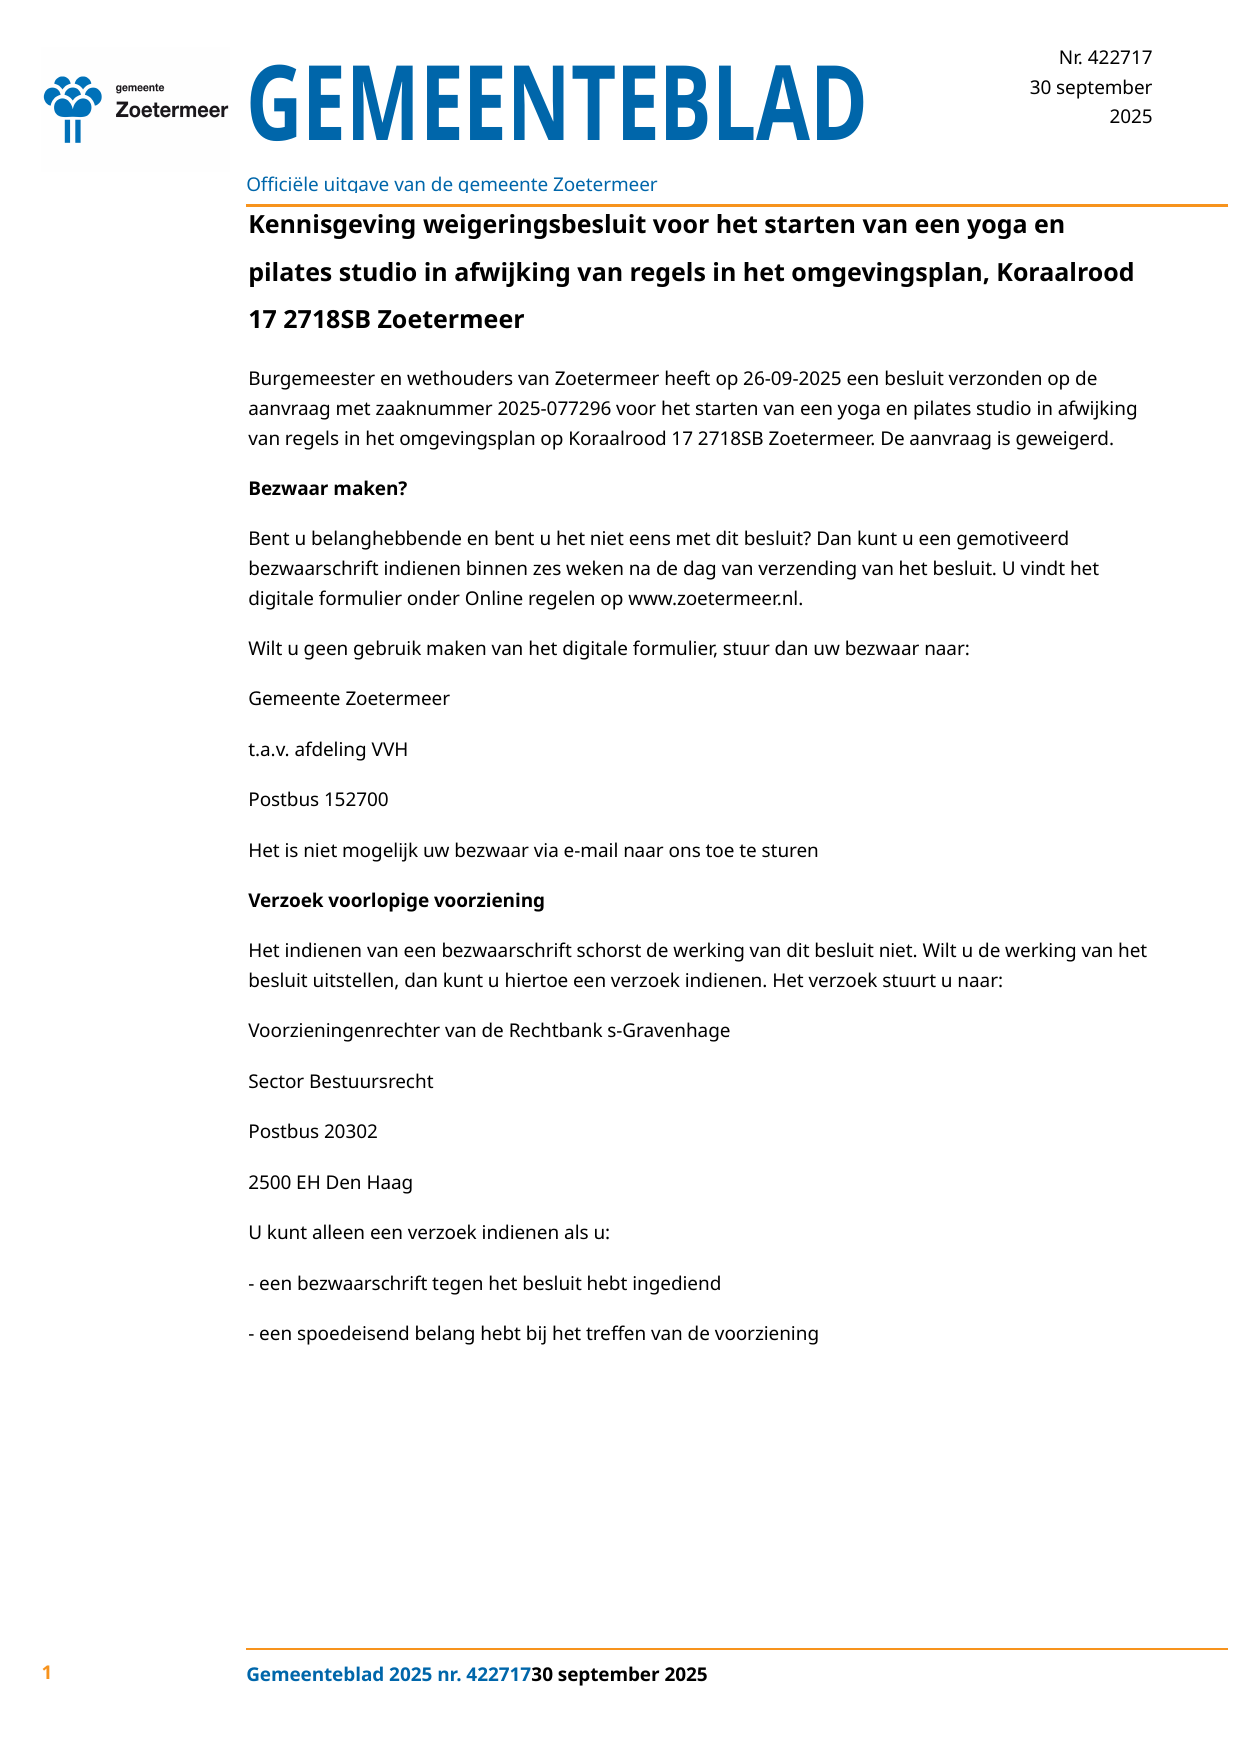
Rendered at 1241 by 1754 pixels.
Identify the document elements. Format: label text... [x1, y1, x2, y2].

text Burgemeester en wethouders van Zoetermeer heeft op 26-09-2025 een besluit verzonden op de aanvraag met zaaknummer 2025-077296 voor het starten van een yoga en pilates studio in afwijking van regels in het omgevingsplan op Koraalrood 17 2718SB Zoetermeer. De aanvraag is geweigerd. [248, 366, 1152, 450]
text 2500 EH Den Haag [248, 1169, 1152, 1194]
text Sector Bestuursrecht [248, 1068, 1152, 1094]
text U kunt alleen een verzoek indienen als u: [248, 1219, 1152, 1245]
text Bezwaar maken? [248, 475, 1152, 501]
text Postbus 20302 [248, 1118, 1152, 1144]
text - een spoedeisend belang hebt bij het treffen van de voorziening [248, 1320, 1152, 1346]
text Gemeente Zoetermeer [248, 686, 1152, 711]
text Bent u belanghebbende en bent u het niet eens met dit besluit? Dan kunt u een gemotiveerd bezwaarschrift indienen binnen zes weken na de dag van verzending van het besluit. U vindt het digitale formulier onder Online regelen op www.zoetermeer.nl. [248, 526, 1152, 610]
text t.a.v. afdeling VVH [248, 736, 1152, 762]
text Het is niet mogelijk uw bezwaar via e-mail naar ons toe te sturen [248, 837, 1152, 862]
text Postbus 152700 [248, 786, 1152, 812]
text Het indienen van een bezwaarschrift schorst de werking van dit besluit niet. Wilt u de werking van het besluit uitstellen, dan kunt u hiertoe een verzoek indienen. Het verzoek stuurt u naar: [248, 938, 1152, 993]
text Kennisgeving weigeringsbesluit voor het starten van een yoga en pilates studio in afwijking van regels in het omgevingsplan, Koraalrood 17 2718SB Zoetermeer [248, 207, 1152, 336]
text Verzoek voorlopige voorziening [248, 887, 1152, 913]
text Wilt u geen gebruik maken van het digitale formulier, stuur dan uw bezwaar naar: [248, 635, 1152, 661]
text - een bezwaarschrift tegen het besluit hebt ingediend [248, 1270, 1152, 1295]
picture [41, 47, 231, 172]
text Voorzieningenrechter van de Rechtbank s-Gravenhage [248, 1018, 1152, 1043]
